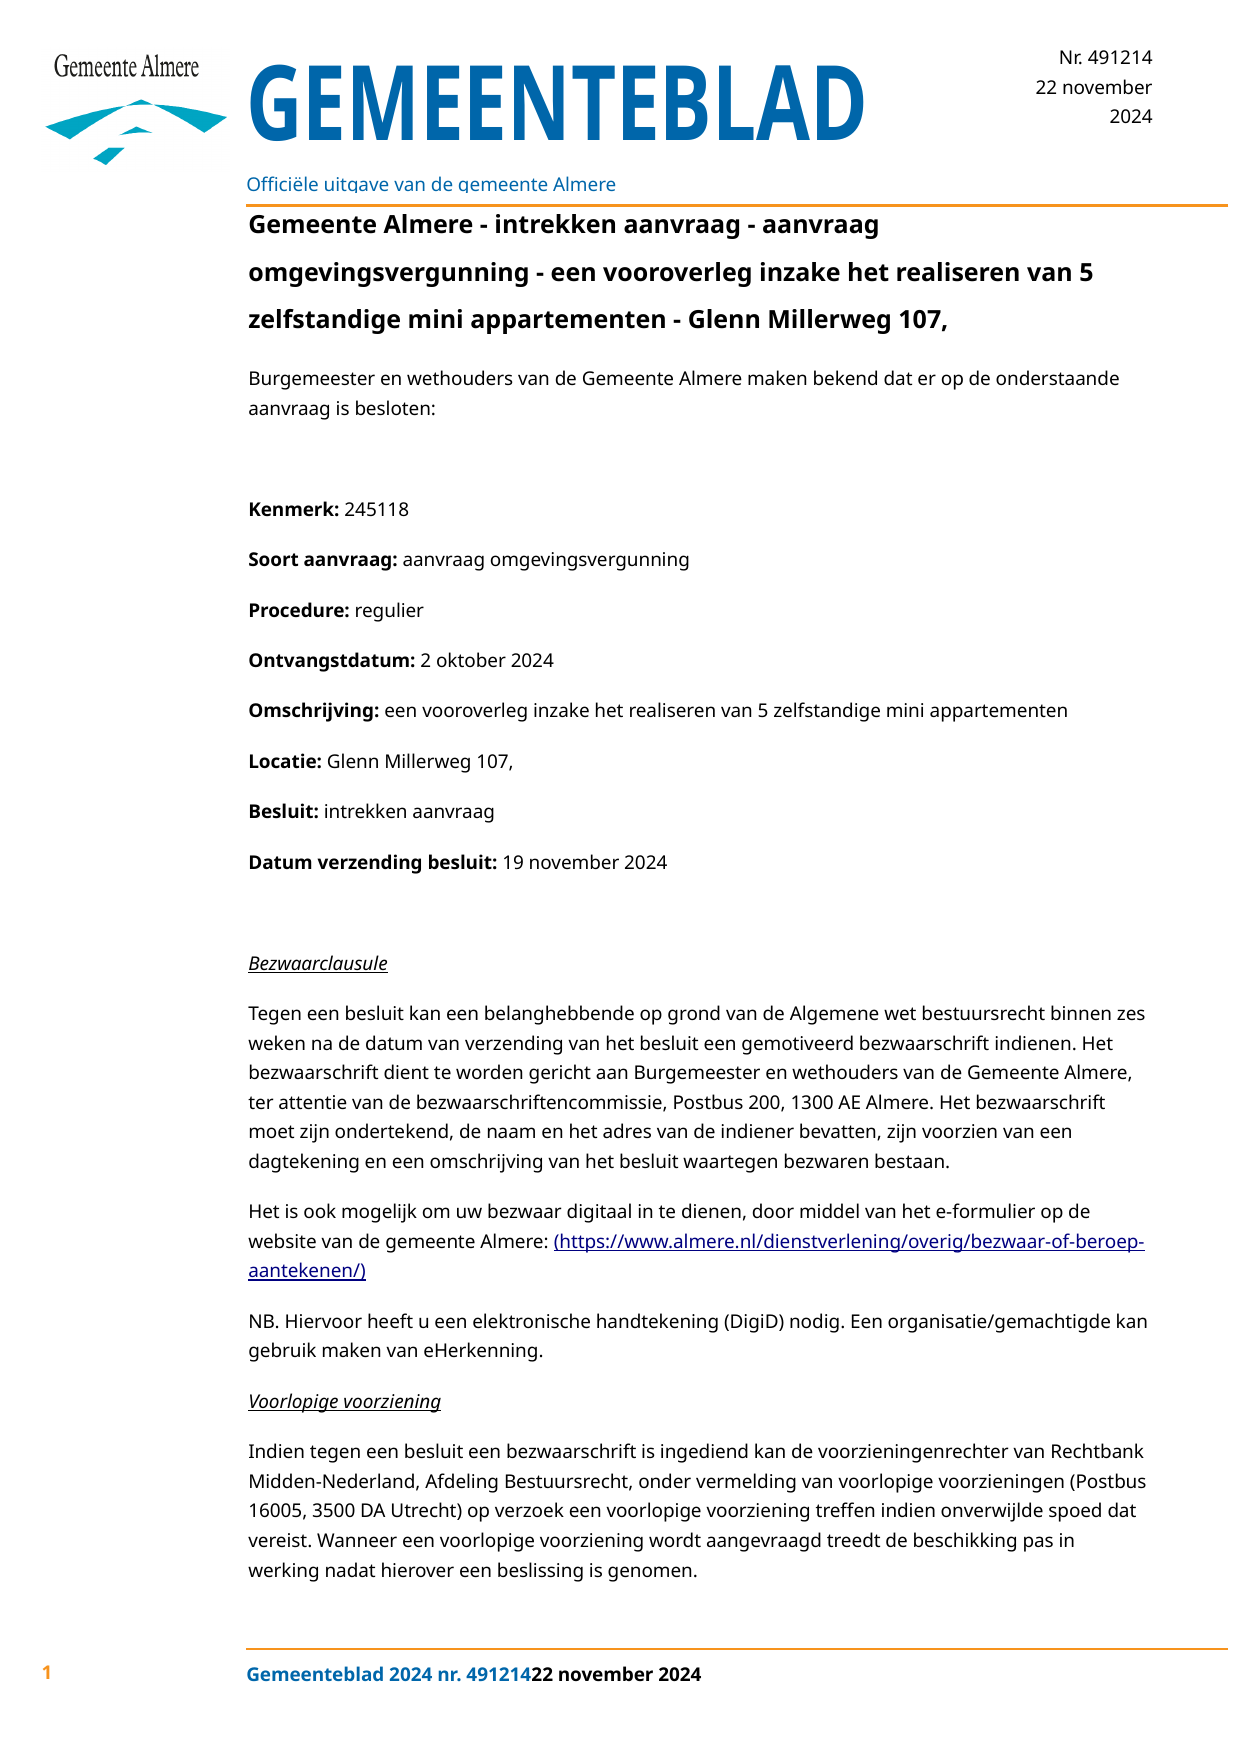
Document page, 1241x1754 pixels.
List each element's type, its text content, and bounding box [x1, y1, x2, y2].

text Tegen een besluit kan een belanghebbende op grond van de Algemene wet bestuursrecht binnen zes weken na de datum van verzending van het besluit een gemotiveerd bezwaarschrift indienen. Het bezwaarschrift dient te worden gericht aan Burgemeester en wethouders van de Gemeente Almere, ter attentie van de bezwaarschriftencommissie, Postbus 200, 1300 AE Almere. Het bezwaarschrift moet zijn ondertekend, de naam en het adres van de indiener bevatten, zijn voorzien van een dagtekening en een omschrijving van het besluit waartegen bezwaren bestaan. [248, 1000, 1152, 1174]
text Besluit: intrekken aanvraag [248, 798, 1152, 824]
text Datum verzending besluit: 19 november 2024 [248, 849, 1152, 874]
text Indien tegen een besluit een bezwaarschrift is ingediend kan de voorzieningenrechter van Rechtbank Midden-Nederland, Afdeling Bestuursrecht, onder vermelding van voorlopige voorzieningen (Postbus 16005, 3500 DA Utrecht) op verzoek een voorlopige voorziening treffen indien onverwijlde spoed dat vereist. Wanneer een voorlopige voorziening wordt aangevraagd treedt de beschikking pas in werking nadat hierover een beslissing is genomen. [248, 1438, 1152, 1582]
text Procedure: regulier [248, 597, 1152, 622]
text Gemeente Almere - intrekken aanvraag - aanvraag omgevingsvergunning - een vooroverleg inzake het realiseren van 5 zelfstandige mini appartementen - Glenn Millerweg 107, [248, 207, 1152, 336]
text Burgemeester en wethouders van de Gemeente Almere maken bekend dat er op de onderstaande aanvraag is besloten: [248, 366, 1152, 421]
text Kenmerk: 245118 [248, 496, 1152, 522]
text Soort aanvraag: aanvraag omgevingsvergunning [248, 546, 1152, 572]
text Locatie: Glenn Millerweg 107, [248, 748, 1152, 774]
text NB. Hiervoor heeft u een elektronische handtekening (DigiD) nodig. Een organisatie/gemachtigde kan gebruik maken van eHerkenning. [248, 1308, 1152, 1363]
text Bezwaarclausule [248, 950, 1152, 975]
text Ontvangstdatum: 2 oktober 2024 [248, 647, 1152, 673]
text Voorlopige voorziening [248, 1388, 1152, 1414]
text Omschrijving: een vooroverleg inzake het realiseren van 5 zelfstandige mini appartementen [248, 698, 1152, 723]
text Het is ook mogelijk om uw bezwaar digitaal in te dienen, door middel van het e-formulier op de website van de gemeente Almere: (https://www.almere.nl/dienstverlening/overig/bezwaar-of-beroep-aantekenen/) [248, 1198, 1152, 1283]
picture [41, 47, 231, 172]
